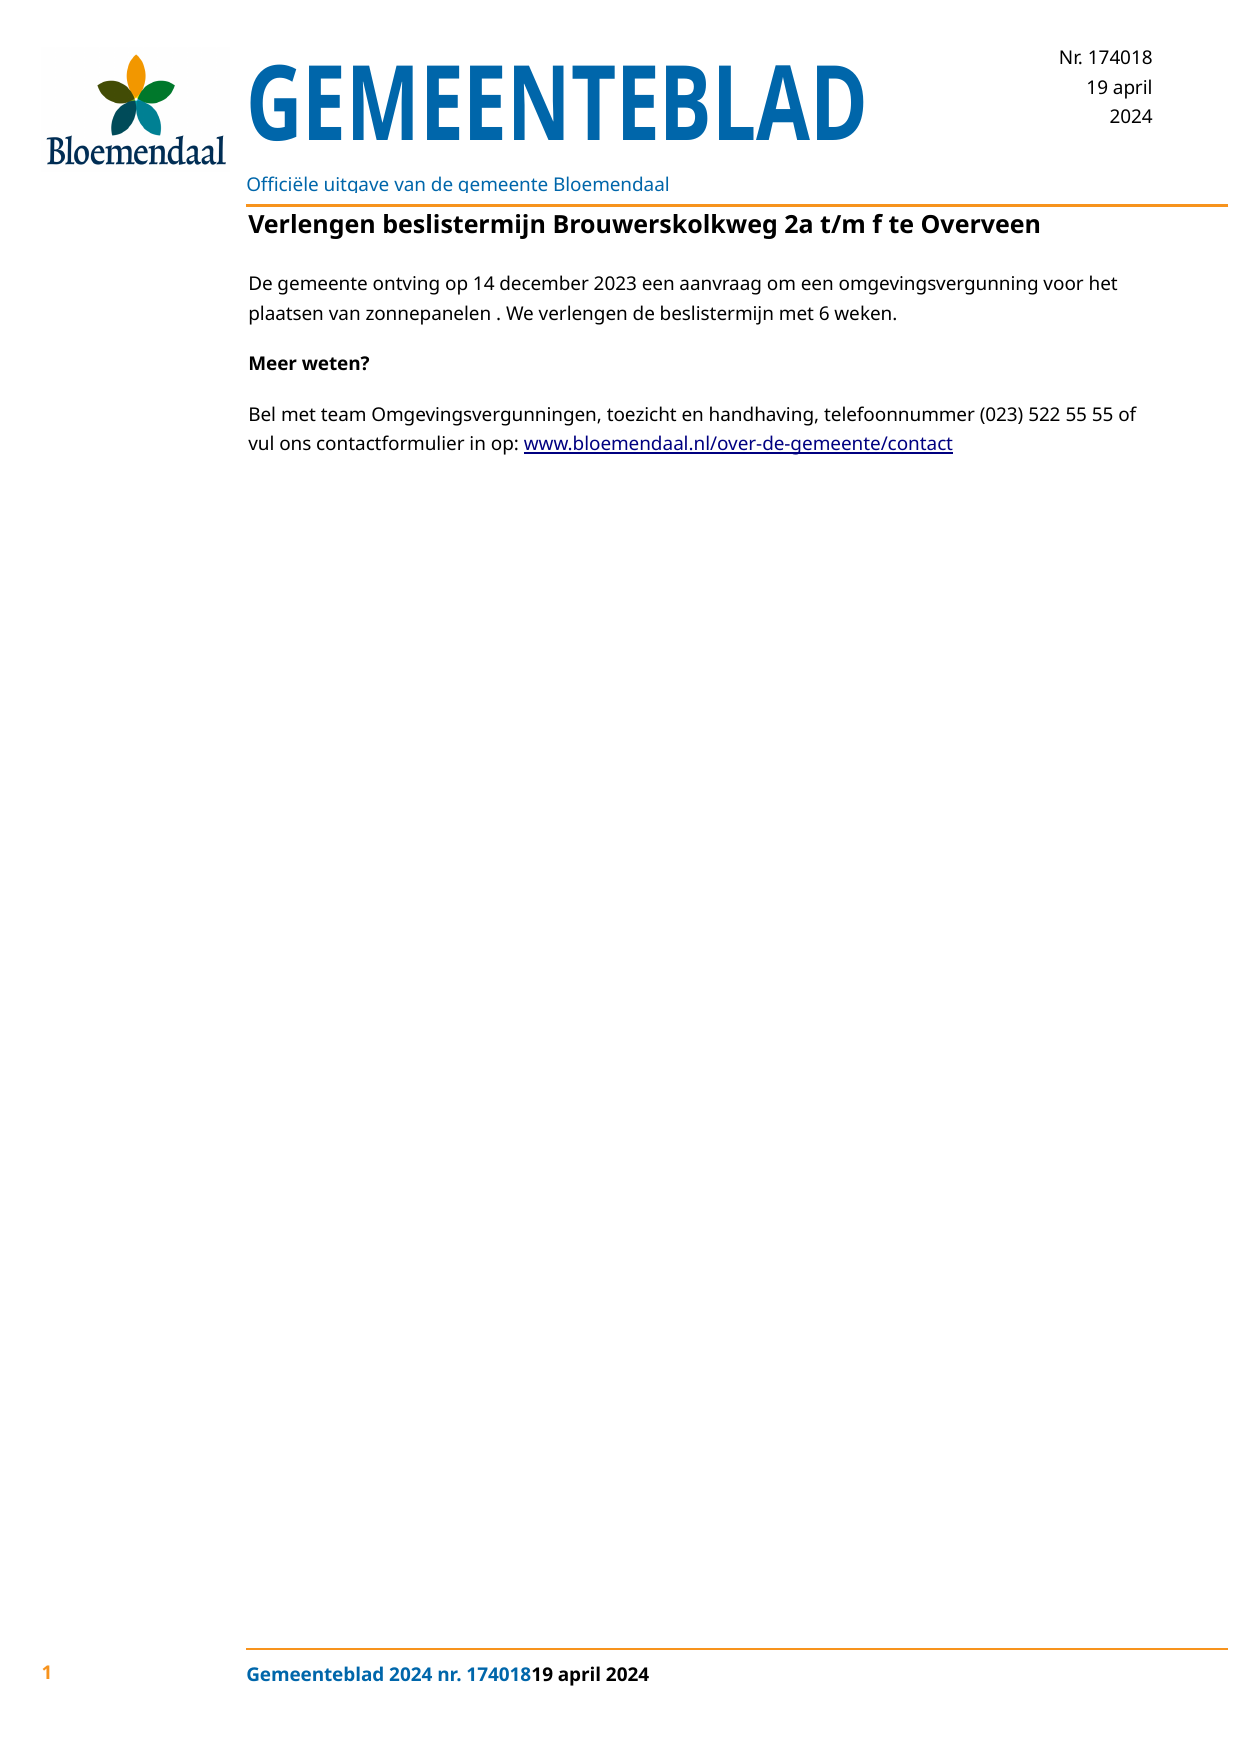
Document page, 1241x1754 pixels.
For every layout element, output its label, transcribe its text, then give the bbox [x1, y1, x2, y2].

text Bel met team Omgevingsvergunningen, toezicht en handhaving, telefoonnummer (023) 522 55 55 of vul ons contactformulier in op: www.bloemendaal.nl/over-de-gemeente/contact [248, 401, 1152, 456]
text Meer weten? [248, 350, 1152, 376]
picture [41, 47, 231, 172]
text De gemeente ontving op 14 december 2023 een aanvraag om een omgevingsvergunning voor het plaatsen van zonnepanelen . We verlengen de beslistermijn met 6 weken. [248, 270, 1152, 326]
text Verlengen beslistermijn Brouwerskolkweg 2a t/m f te Overveen [248, 207, 1152, 241]
